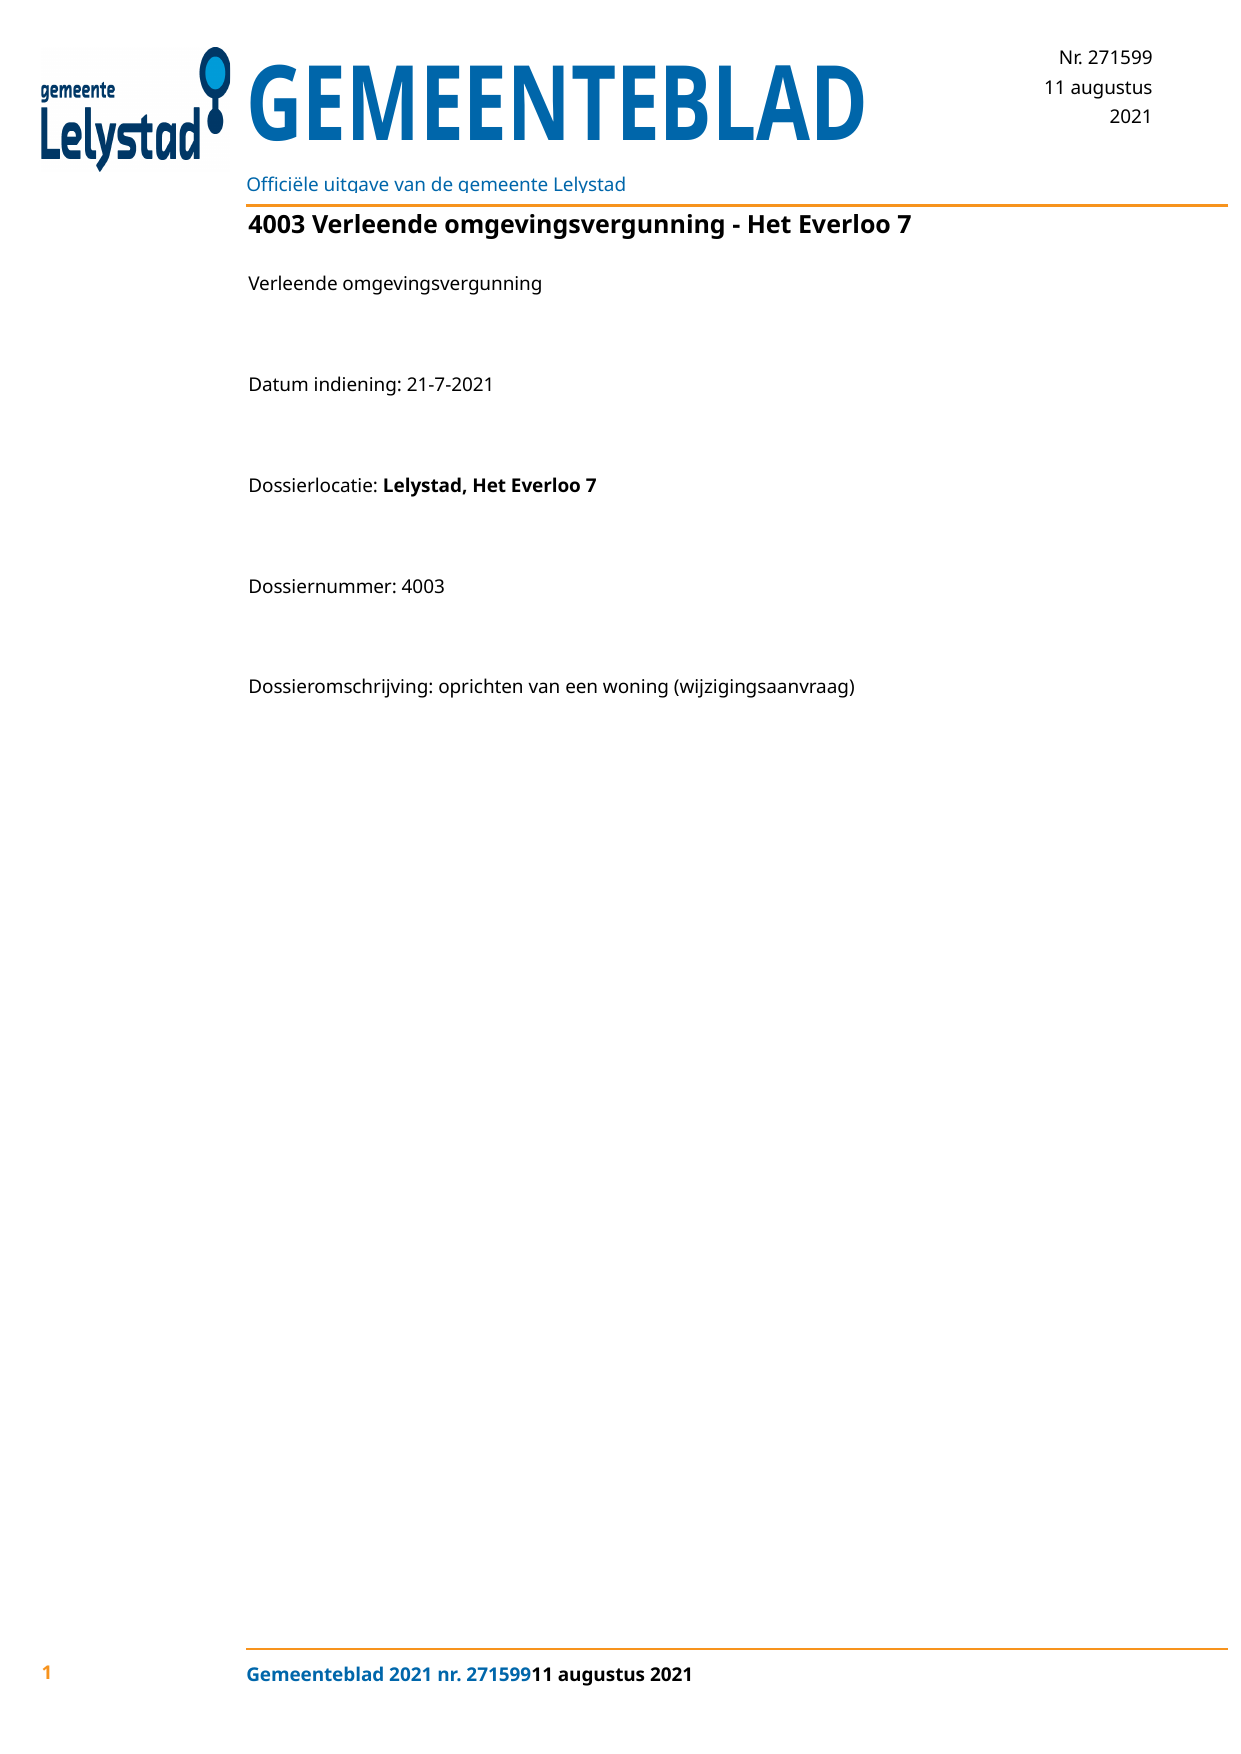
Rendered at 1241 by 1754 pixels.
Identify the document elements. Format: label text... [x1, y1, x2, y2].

picture [41, 47, 231, 172]
text Verleende omgevingsvergunning [248, 270, 1152, 296]
text Datum indiening: 21-7-2021 [248, 371, 1152, 397]
text Dossiernummer: 4003 [248, 573, 1152, 598]
text 4003 Verleende omgevingsvergunning - Het Everloo 7 [248, 207, 1152, 241]
text Dossierlocatie: Lelystad, Het Everloo 7 [248, 472, 1152, 498]
text Dossieromschrijving: oprichten van een woning (wijzigingsaanvraag) [248, 674, 1152, 699]
